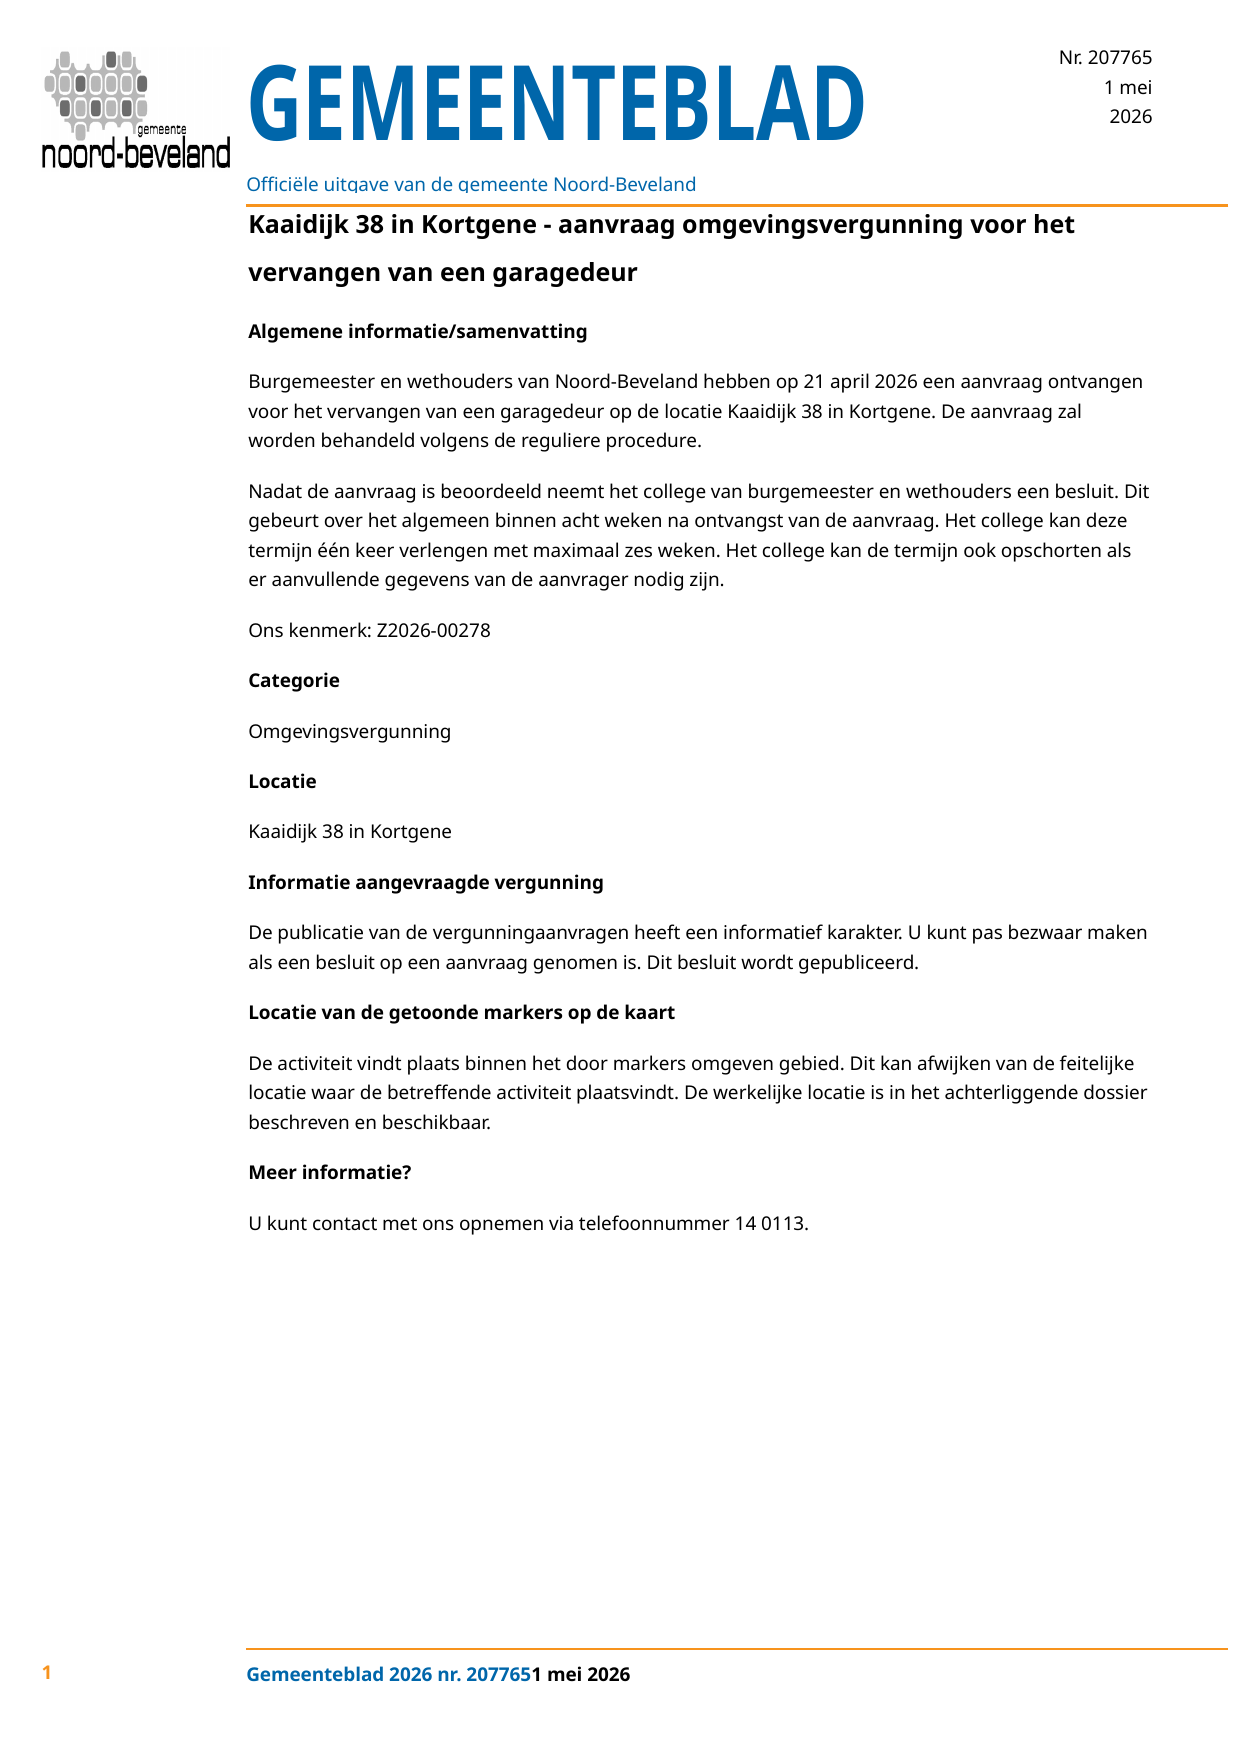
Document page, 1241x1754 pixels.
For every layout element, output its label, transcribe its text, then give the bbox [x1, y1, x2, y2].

text De publicatie van de vergunningaanvragen heeft een informatief karakter. U kunt pas bezwaar maken als een besluit op een aanvraag genomen is. Dit besluit wordt gepubliceerd. [248, 919, 1152, 975]
text Categorie [248, 667, 1152, 693]
text U kunt contact met ons opnemen via telefoonnummer 14 0113. [248, 1210, 1152, 1236]
text Kaaidijk 38 in Kortgene - aanvraag omgevingsvergunning voor het vervangen van een garagedeur [248, 207, 1152, 288]
text Nadat de aanvraag is beoordeeld neemt het college van burgemeester en wethouders een besluit. Dit gebeurt over het algemeen binnen acht weken na ontvangst van de aanvraag. Het college kan deze termijn één keer verlengen met maximaal zes weken. Het college kan de termijn ook opschorten als er aanvullende gegevens van de aanvrager nodig zijn. [248, 478, 1152, 592]
text Omgevingsvergunning [248, 718, 1152, 744]
text Locatie van de getoonde markers op de kaart [248, 999, 1152, 1025]
text Algemene informatie/samenvatting [248, 318, 1152, 344]
text De activiteit vindt plaats binnen het door markers omgeven gebied. Dit kan afwijken van de feitelijke locatie waar de betreffende activiteit plaatsvindt. De werkelijke locatie is in het achterliggende dossier beschreven en beschikbaar. [248, 1050, 1152, 1135]
text Ons kenmerk: Z2026-00278 [248, 617, 1152, 643]
picture [41, 47, 231, 172]
text Meer informatie? [248, 1159, 1152, 1185]
text Kaaidijk 38 in Kortgene [248, 819, 1152, 844]
text Locatie [248, 768, 1152, 794]
text Burgemeester en wethouders van Noord-Beveland hebben op 21 april 2026 een aanvraag ontvangen voor het vervangen van een garagedeur op de locatie Kaaidijk 38 in Kortgene. De aanvraag zal worden behandeld volgens de reguliere procedure. [248, 368, 1152, 453]
text Informatie aangevraagde vergunning [248, 869, 1152, 895]
